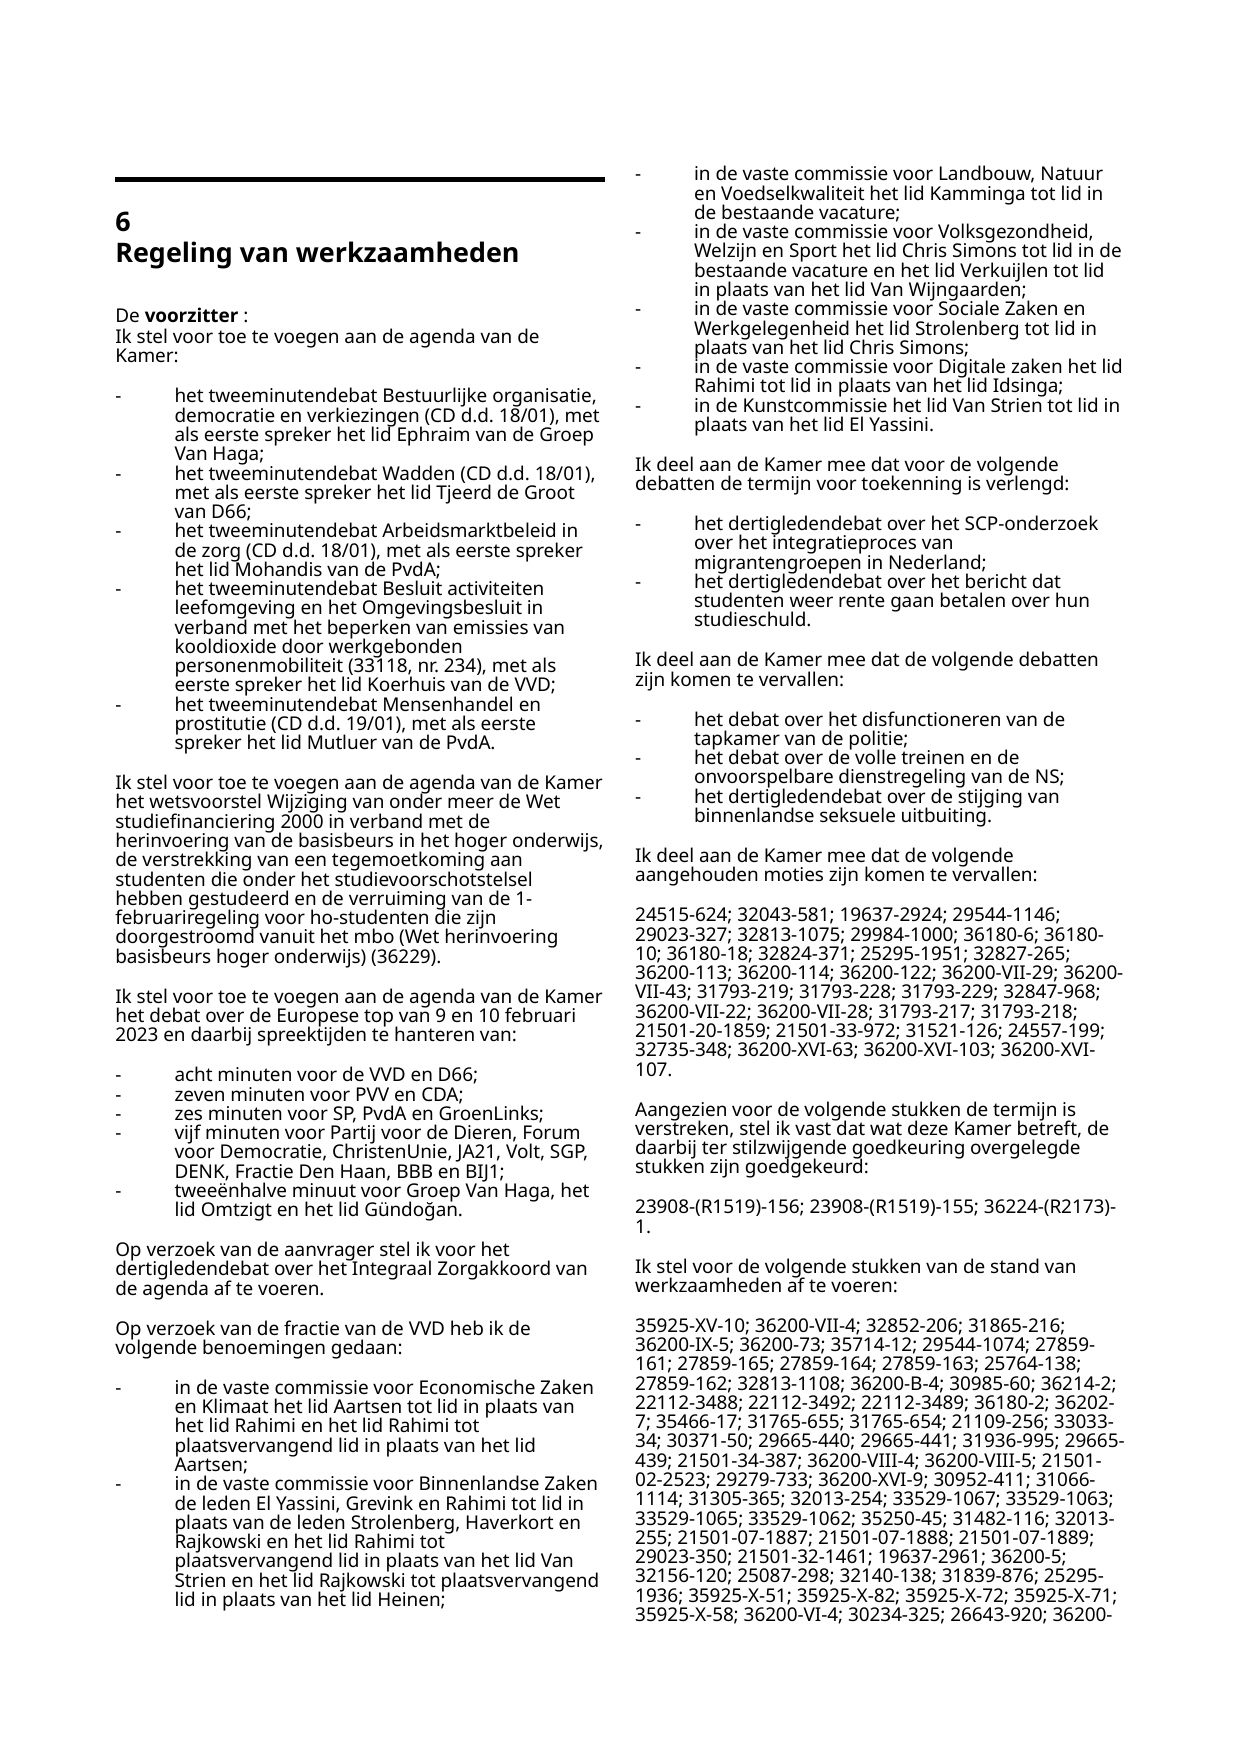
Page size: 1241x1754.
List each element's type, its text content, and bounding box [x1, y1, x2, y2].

list het debat over het disfunctioneren van de tapkamer van de politie; [635, 711, 1125, 749]
list in de vaste commissie voor Volksgezondheid, Welzijn en Sport het lid Chris Simons tot lid in de bestaande vacature en het lid Verkuijlen tot lid in plaats van het lid Van Wijngaarden; [635, 223, 1125, 300]
list het tweeminutendebat Mensenhandel en prostitutie (CD d.d. 19/01), met als eerste spreker het lid Mutluer van de PvdA. [115, 696, 605, 753]
list het dertigledendebat over het bericht dat studenten weer rente gaan betalen over hun studieschuld. [635, 573, 1125, 631]
list het dertigledendebat over het SCP-onderzoek over het integratieproces van migrantengroepen in Nederland; [635, 515, 1125, 573]
text Regeling van werkzaamheden [115, 239, 605, 283]
list zeven minuten voor PVV en CDA; [115, 1086, 605, 1105]
text Ik deel aan de Kamer mee dat de volgende aangehouden moties zijn komen te vervallen: [635, 847, 1125, 886]
text Op verzoek van de fractie van de VVD heb ik de volgende benoemingen gedaan: [115, 1320, 605, 1358]
list in de vaste commissie voor Landbouw, Natuur en Voedselkwaliteit het lid Kamminga tot lid in de bestaande vacature; [635, 165, 1125, 223]
list het dertigledendebat over de stijging van binnenlandse seksuele uitbuiting. [635, 788, 1125, 826]
text Ik deel aan de Kamer mee dat de volgende debatten zijn komen te vervallen: [635, 651, 1125, 690]
text Op verzoek van de aanvrager stel ik voor het dertigledendebat over het Integraal Zorgakkoord van de agenda af te voeren. [115, 1241, 605, 1299]
list zes minuten voor SP, PvdA en GroenLinks; [115, 1105, 605, 1124]
text 6 [115, 203, 605, 239]
list tweeënhalve minuut voor Groep Van Haga, het lid Omtzigt en het lid Gündoğan. [115, 1182, 605, 1220]
text Ik deel aan de Kamer mee dat voor de volgende debatten de termijn voor toekenning is verlengd: [635, 456, 1125, 494]
list acht minuten voor de VVD en D66; [115, 1066, 605, 1086]
list in de Kunstcommissie het lid Van Strien tot lid in plaats van het lid El Yassini. [635, 397, 1125, 435]
list het debat over de volle treinen en de onvoorspelbare dienstregeling van de NS; [635, 749, 1125, 788]
text 24515-624; 32043-581; 19637-2924; 29544-1146; 29023-327; 32813-1075; 29984-1000; 36180-6; 36180-10; 36180-18; 32824-371; 25295-1951; 32827-265; 36200-113; 36200-114; 36200-122; 36200-VII-29; 36200-VII-43; 31793-219; 31793-228; 31793-229; 32847-968; 36200-VII-22; 36200-VII-28; 31793-217; 31793-218; 21501-20-1859; 21501-33-972; 31521-126; 24557-199; 32735-348; 36200-XVI-63; 36200-XVI-103; 36200-XVI-107. [635, 906, 1125, 1080]
list het tweeminutendebat Wadden (CD d.d. 18/01), met als eerste spreker het lid Tjeerd de Groot van D66; [115, 464, 605, 522]
list vijf minuten voor Partij voor de Dieren, Forum voor Democratie, ChristenUnie, JA21, Volt, SGP, DENK, Fractie Den Haan, BBB en BIJ1; [115, 1124, 605, 1182]
list in de vaste commissie voor Economische Zaken en Klimaat het lid Aartsen tot lid in plaats van het lid Rahimi en het lid Rahimi tot plaatsvervangend lid in plaats van het lid Aartsen; [115, 1379, 605, 1475]
text Ik stel voor toe te voegen aan de agenda van de Kamer: [115, 328, 605, 367]
list het tweeminutendebat Besluit activiteiten leefomgeving en het Omgevingsbesluit in verband met het beperken van emissies van kooldioxide door werkgebonden personenmobiliteit (33118, nr. 234), met als eerste spreker het lid Koerhuis van de VVD; [115, 580, 605, 696]
list het tweeminutendebat Arbeidsmarktbeleid in de zorg (CD d.d. 18/01), met als eerste spreker het lid Mohandis van de PvdA; [115, 522, 605, 580]
list in de vaste commissie voor Binnenlandse Zaken de leden El Yassini, Grevink en Rahimi tot lid in plaats van de leden Strolenberg, Haverkort en Rajkowski en het lid Rahimi tot plaatsvervangend lid in plaats van het lid Van Strien en het lid Rajkowski tot plaatsvervangend lid in plaats van het lid Heinen; [115, 1475, 605, 1610]
text Aangezien voor de volgende stukken de termijn is verstreken, stel ik vast dat wat deze Kamer betreft, de daarbij ter stilzwijgende goedkeuring overgelegde stukken zijn goedgekeurd: [635, 1101, 1125, 1178]
text 23908-(R1519)-156; 23908-(R1519)-155; 36224-(R2173)-1. [635, 1198, 1125, 1237]
list in de vaste commissie voor Sociale Zaken en Werkgelegenheid het lid Strolenberg tot lid in plaats van het lid Chris Simons; [635, 300, 1125, 358]
text 35925-XV-10; 36200-VII-4; 32852-206; 31865-216; 36200-IX-5; 36200-73; 35714-12; 29544-1074; 27859-161; 27859-165; 27859-164; 27859-163; 25764-138; 27859-162; 32813-1108; 36200-B-4; 30985-60; 36214-2; 22112-3488; 22112-3492; 22112-3489; 36180-2; 36202-7; 35466-17; 31765-655; 31765-654; 21109-256; 33033-34; 30371-50; 29665-440; 29665-441; 31936-995; 29665-439; 21501-34-387; 36200-VIII-4; 36200-VIII-5; 21501-02-2523; 29279-733; 36200-XVI-9; 30952-411; 31066-1114; 31305-365; 32013-254; 33529-1067; 33529-1063; 33529-1065; 33529-1062; 35250-45; 31482-116; 32013-255; 21501-07-1887; 21501-07-1888; 21501-07-1889; 29023-350; 21501-32-1461; 19637-2961; 36200-5; 32156-120; 25087-298; 32140-138; 31839-876; 25295-1936; 35925-X-51; 35925-X-82; 35925-X-72; 35925-X-71; 35925-X-58; 36200-VI-4; 30234-325; 26643-920; 36200- [635, 1317, 1125, 1625]
text Ik stel voor toe te voegen aan de agenda van de Kamer het wetsvoorstel Wijziging van onder meer de Wet studiefinanciering 2000 in verband met de herinvoering van de basisbeurs in het hoger onderwijs, de verstrekking van een tegemoetkoming aan studenten die onder het studievoorschotstelsel hebben gestudeerd en de verruiming van de 1-februariregeling voor ho-studenten die zijn doorgestroomd vanuit het mbo (Wet herinvoering basisbeurs hoger onderwijs) (36229). [115, 774, 605, 967]
list het tweeminutendebat Bestuurlijke organisatie, democratie en verkiezingen (CD d.d. 18/01), met als eerste spreker het lid Ephraim van de Groep Van Haga; [115, 387, 605, 464]
text De voorzitter : [115, 302, 605, 328]
text Ik stel voor toe te voegen aan de agenda van de Kamer het debat over de Europese top van 9 en 10 februari 2023 en daarbij spreektijden te hanteren van: [115, 988, 605, 1046]
text Ik stel voor de volgende stukken van de stand van werkzaamheden af te voeren: [635, 1258, 1125, 1296]
list in de vaste commissie voor Digitale zaken het lid Rahimi tot lid in plaats van het lid Idsinga; [635, 358, 1125, 397]
